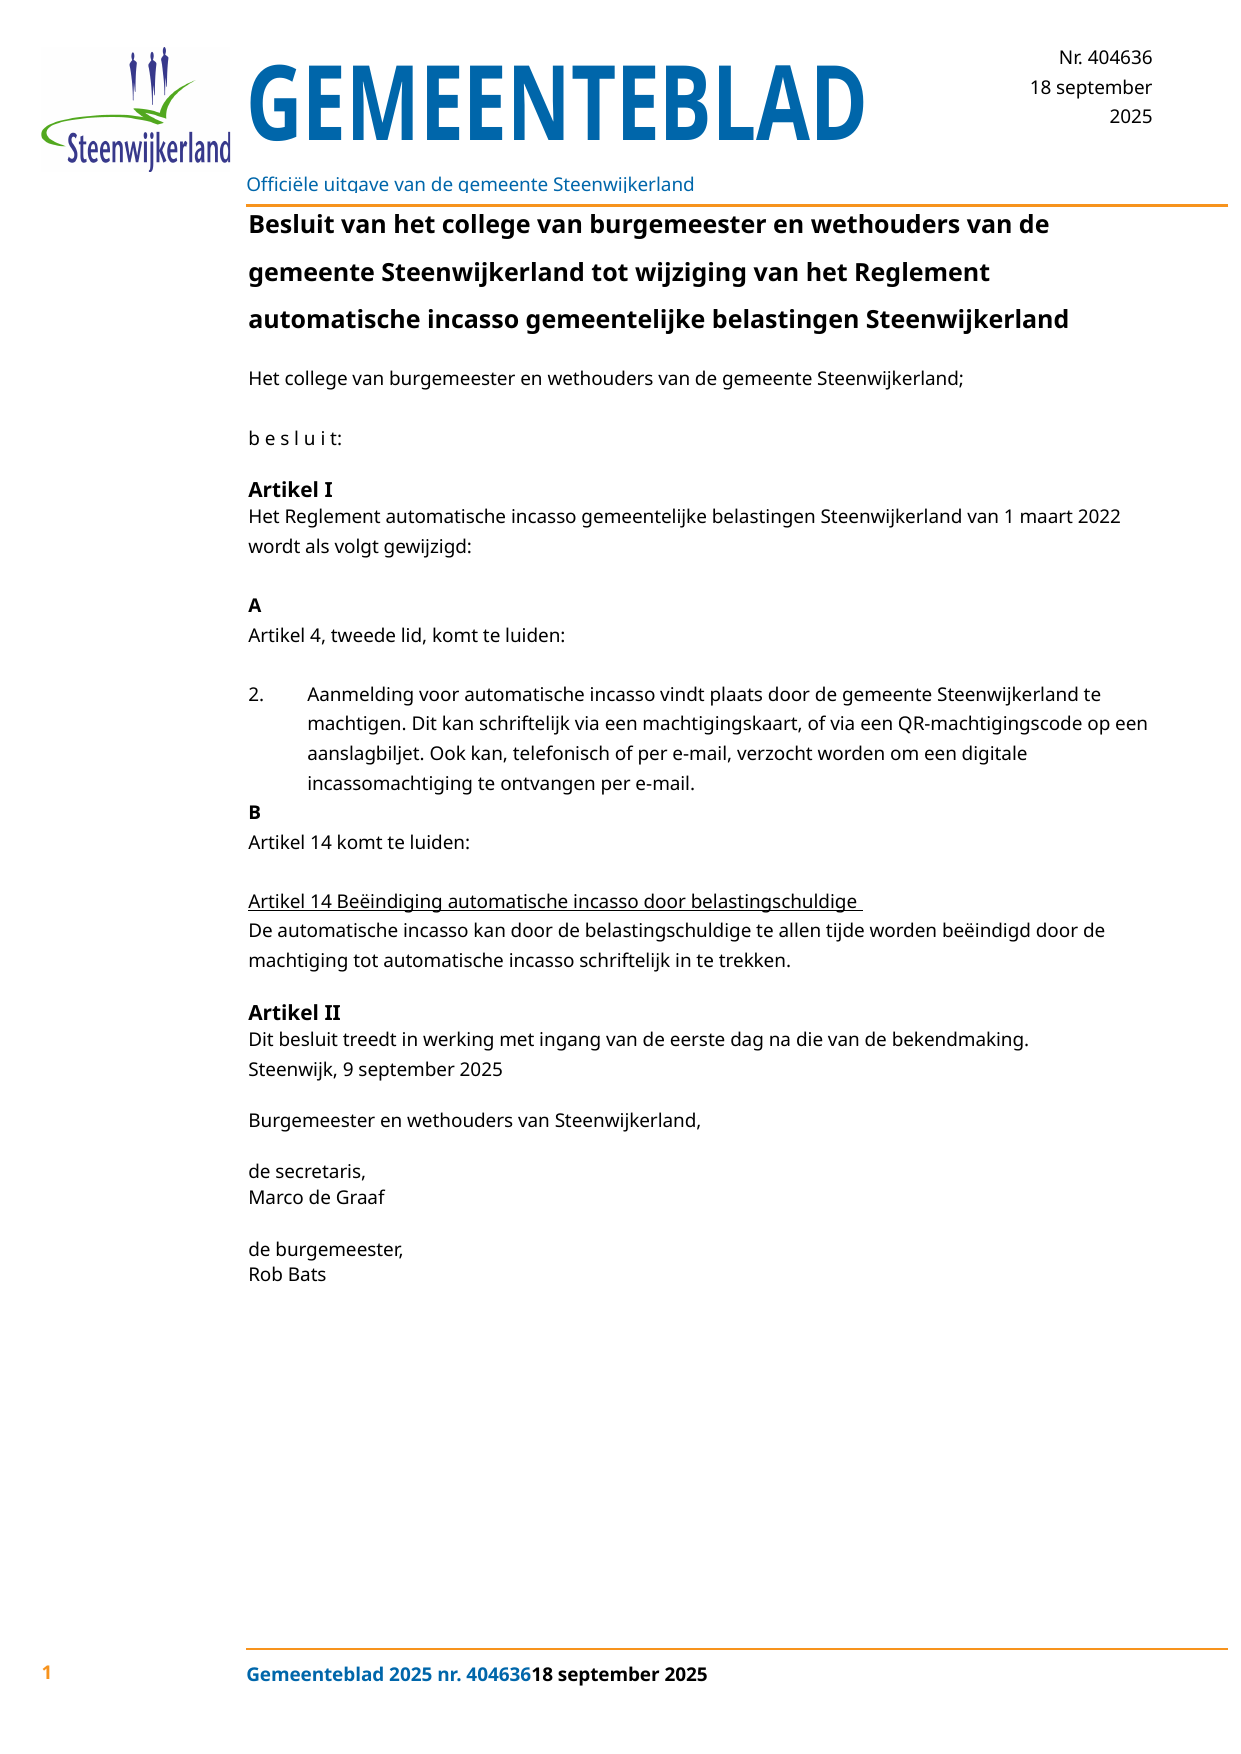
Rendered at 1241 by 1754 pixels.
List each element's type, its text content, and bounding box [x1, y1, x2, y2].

text B [248, 799, 1152, 825]
text Marco de Graaf [248, 1184, 1152, 1210]
text Rob Bats [248, 1262, 1152, 1287]
text de secretaris, [248, 1159, 1152, 1184]
text A [248, 592, 1152, 618]
picture [41, 47, 231, 172]
text Steenwijk, 9 september 2025 [248, 1056, 1152, 1081]
text Artikel 14 Beëindiging automatische incasso door belastingschuldige [248, 888, 1152, 914]
text de burgemeester, [248, 1236, 1152, 1262]
text Artikel 14 komt te luiden: [248, 829, 1152, 855]
list Aanmelding voor automatische incasso vindt plaats door de gemeente Steenwijkerland te machtigen. Dit kan schriftelijk via een machtigingskaart, of via een QR-machtigingscode op een aanslagbiljet. Ook kan, telefonisch of per e-mail, verzocht worden om een digitale incassomachtiging te ontvangen per e-mail. [248, 681, 1152, 796]
text Artikel I [248, 475, 1152, 503]
text De automatische incasso kan door de belastingschuldige te allen tijde worden beëindigd door de machtiging tot automatische incasso schriftelijk in te trekken. [248, 918, 1152, 973]
text Burgemeester en wethouders van Steenwijkerland, [248, 1107, 1152, 1133]
text Artikel II [248, 998, 1152, 1026]
text Het college van burgemeester en wethouders van de gemeente Steenwijkerland; [248, 366, 1152, 391]
text b e s l u i t: [248, 425, 1152, 450]
text Artikel 4, tweede lid, komt te luiden: [248, 622, 1152, 648]
text Dit besluit treedt in werking met ingang van de eerste dag na die van de bekendmaking. [248, 1026, 1152, 1052]
text Besluit van het college van burgemeester en wethouders van de gemeente Steenwijkerland tot wijziging van het Reglement automatische incasso gemeentelijke belastingen Steenwijkerland [248, 207, 1152, 336]
text Het Reglement automatische incasso gemeentelijke belastingen Steenwijkerland van 1 maart 2022 wordt als volgt gewijzigd: [248, 503, 1152, 559]
